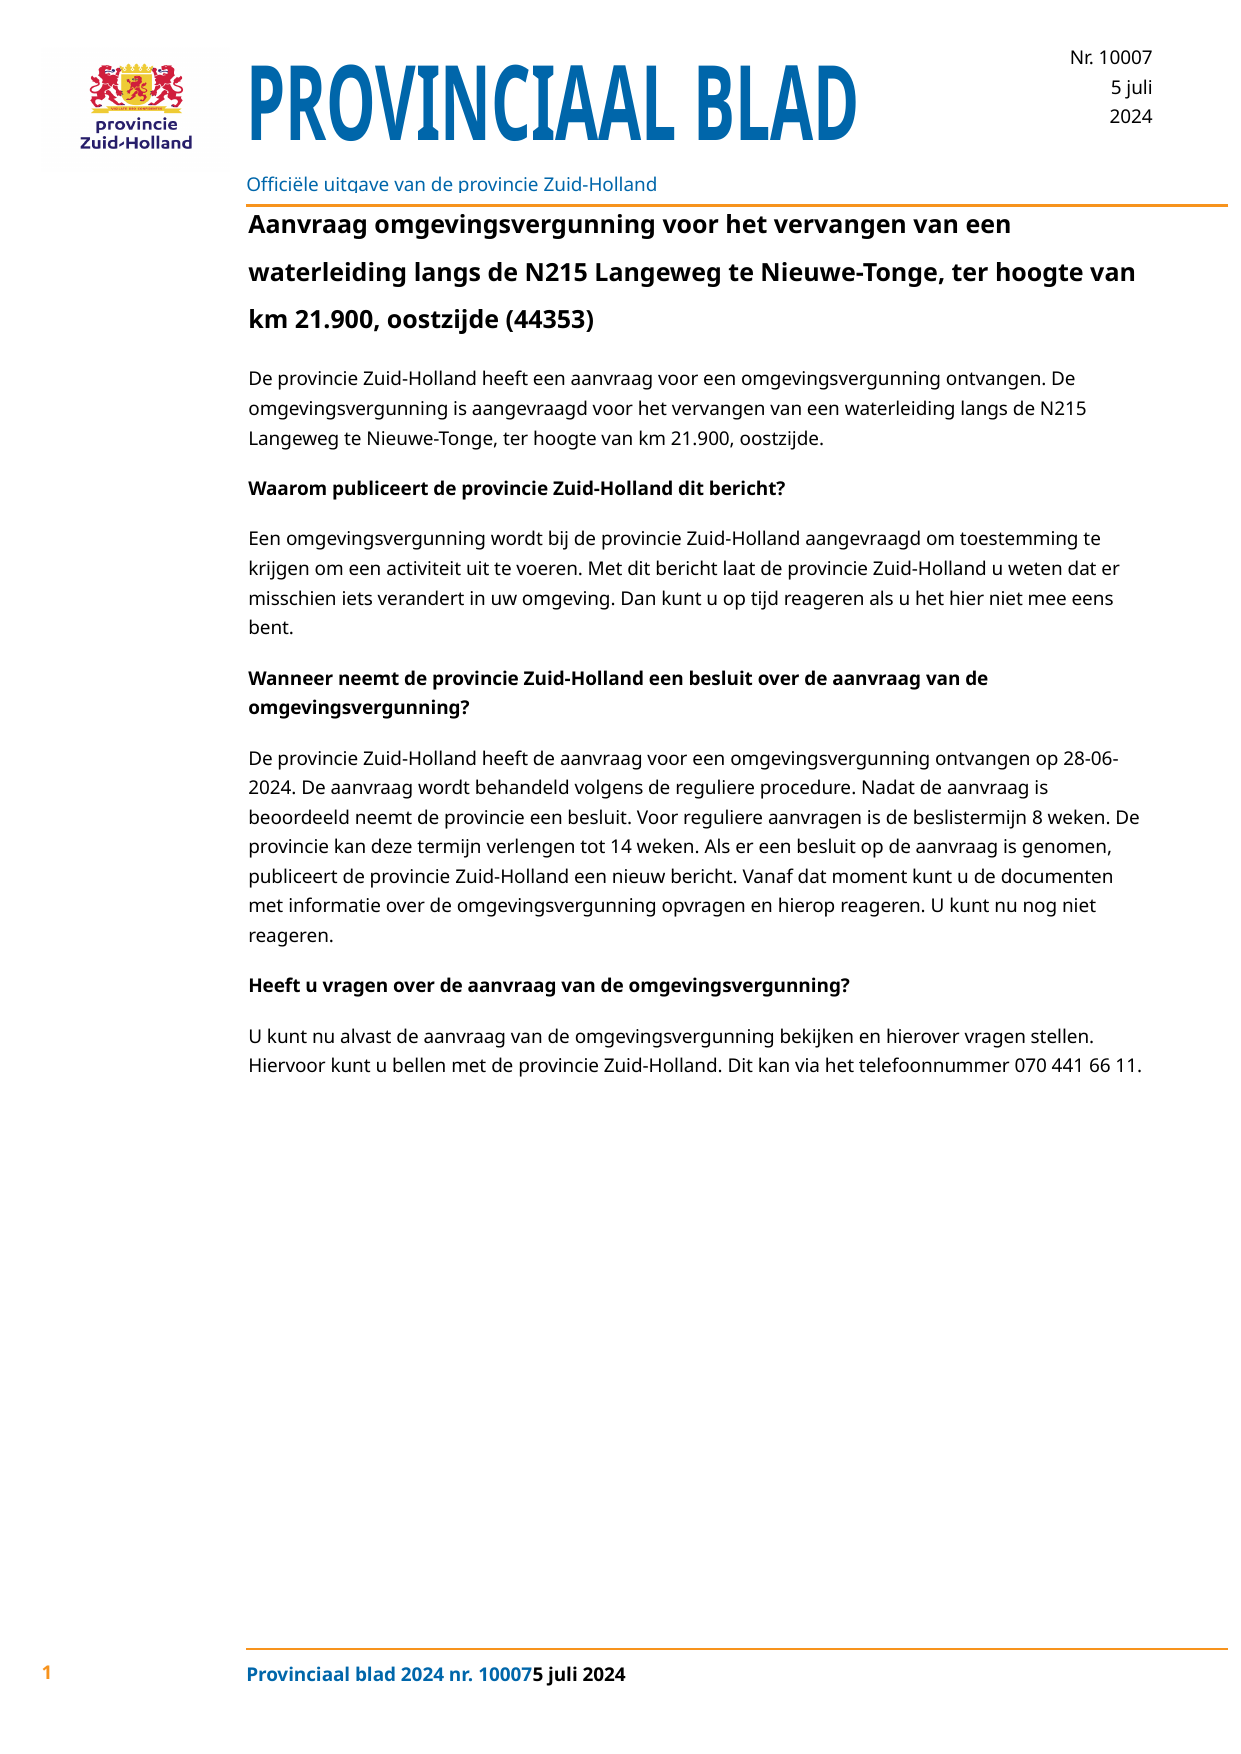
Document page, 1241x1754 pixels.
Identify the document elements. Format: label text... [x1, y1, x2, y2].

picture [41, 47, 231, 172]
text Aanvraag omgevingsvergunning voor het vervangen van een waterleiding langs de N215 Langeweg te Nieuwe-Tonge, ter hoogte van km 21.900, oostzijde (44353) [248, 207, 1152, 336]
text Heeft u vragen over de aanvraag van de omgevingsvergunning? [248, 973, 1152, 998]
text U kunt nu alvast de aanvraag van de omgevingsvergunning bekijken en hierover vragen stellen. Hiervoor kunt u bellen met de provincie Zuid-Holland. Dit kan via het telefoonnummer 070 441 66 11. [248, 1023, 1152, 1078]
text De provincie Zuid-Holland heeft de aanvraag voor een omgevingsvergunning ontvangen op 28-06-2024. De aanvraag wordt behandeld volgens de reguliere procedure. Nadat de aanvraag is beoordeeld neemt de provincie een besluit. Voor reguliere aanvragen is de beslistermijn 8 weken. De provincie kan deze termijn verlengen tot 14 weken. Als er een besluit op de aanvraag is genomen, publiceert de provincie Zuid-Holland een nieuw bericht. Vanaf dat moment kunt u de documenten met informatie over de omgevingsvergunning opvragen en hierop reageren. U kunt nu nog niet reageren. [248, 745, 1152, 948]
text Waarom publiceert de provincie Zuid-Holland dit bericht? [248, 475, 1152, 501]
text De provincie Zuid-Holland heeft een aanvraag voor een omgevingsvergunning ontvangen. De omgevingsvergunning is aangevraagd voor het vervangen van een waterleiding langs de N215 Langeweg te Nieuwe-Tonge, ter hoogte van km 21.900, oostzijde. [248, 366, 1152, 450]
text Wanneer neemt de provincie Zuid-Holland een besluit over de aanvraag van de omgevingsvergunning? [248, 665, 1152, 720]
text Een omgevingsvergunning wordt bij de provincie Zuid-Holland aangevraagd om toestemming te krijgen om een activiteit uit te voeren. Met dit bericht laat de provincie Zuid-Holland u weten dat er misschien iets verandert in uw omgeving. Dan kunt u op tijd reageren als u het hier niet mee eens bent. [248, 526, 1152, 640]
